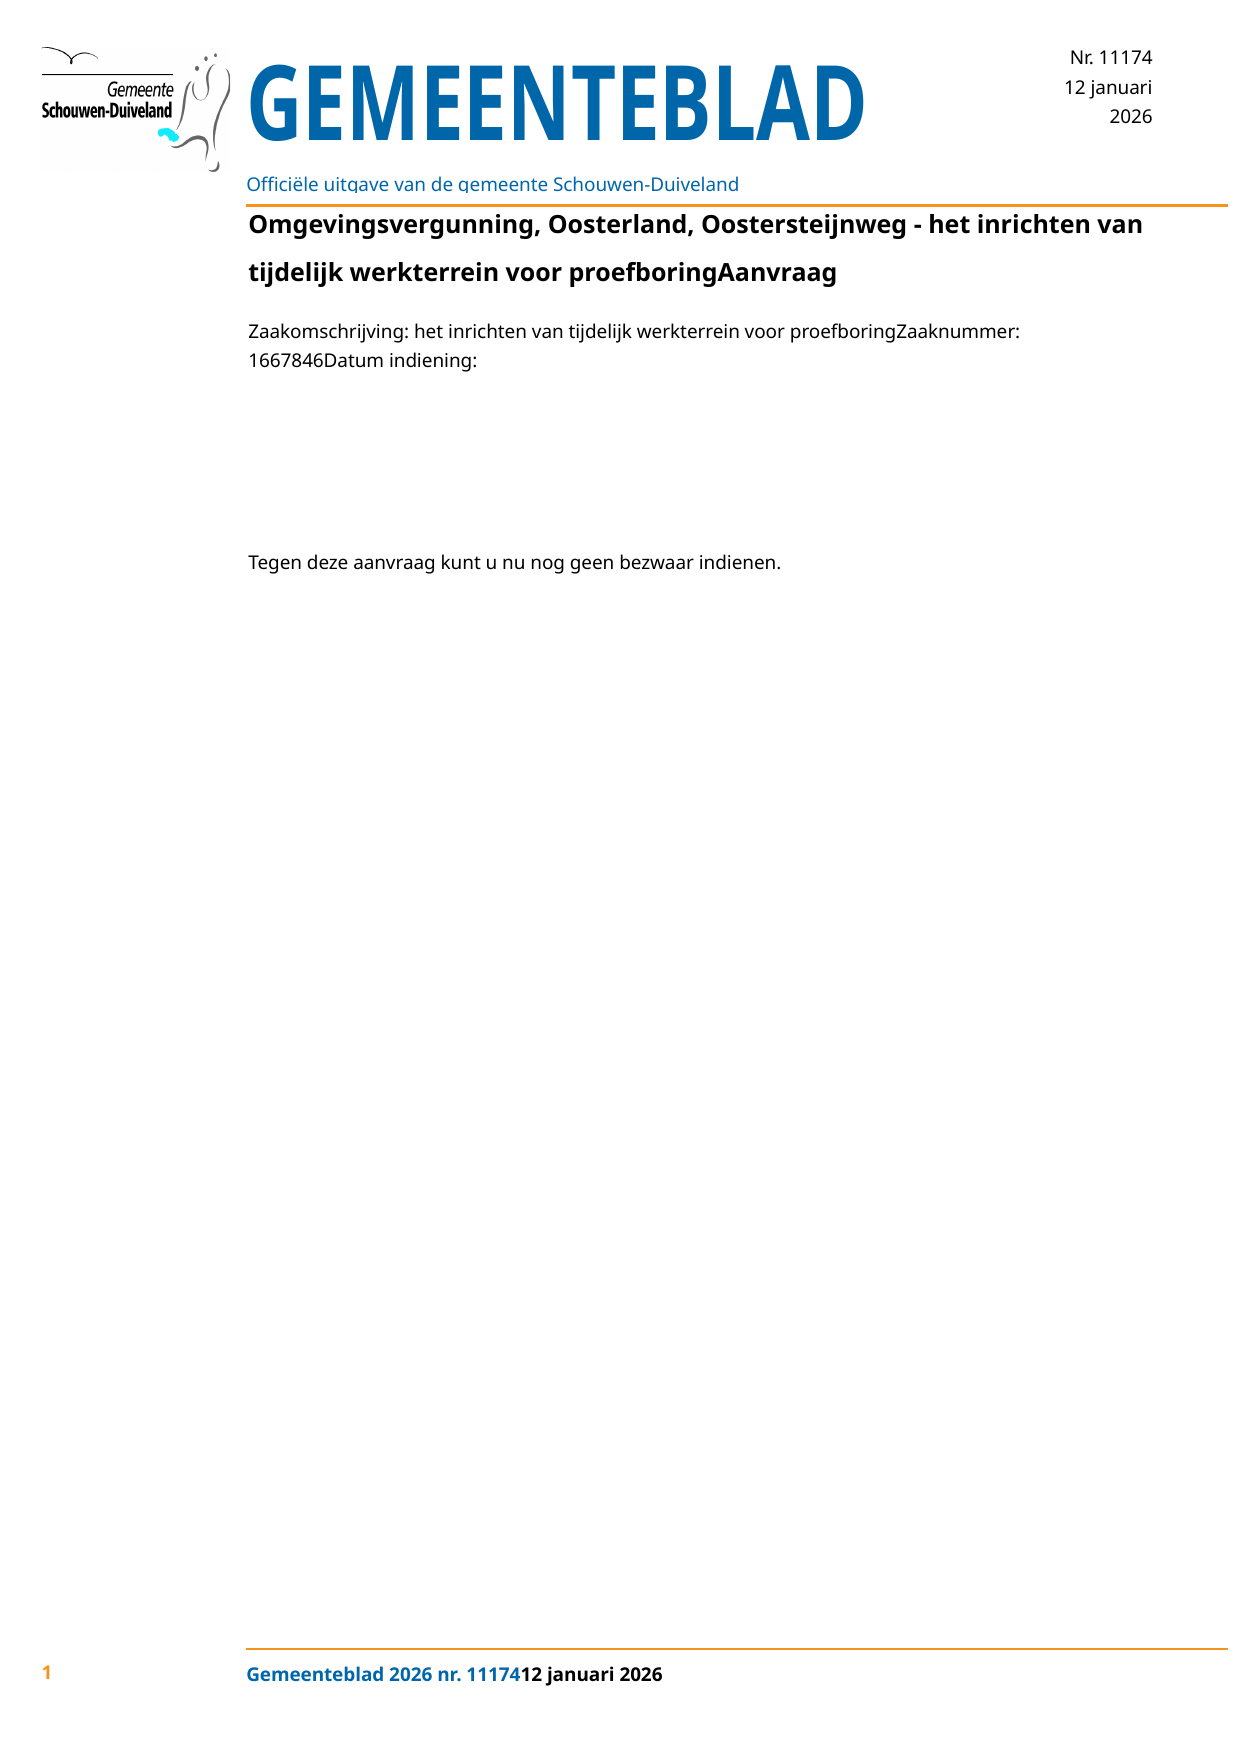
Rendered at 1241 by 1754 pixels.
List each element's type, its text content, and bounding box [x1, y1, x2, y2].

text Zaakomschrijving: het inrichten van tijdelijk werkterrein voor proefboringZaaknummer: 1667846Datum indiening: [248, 318, 1152, 373]
text Omgevingsvergunning, Oosterland, Oostersteijnweg - het inrichten van tijdelijk werkterrein voor proefboringAanvraag [248, 207, 1152, 288]
text Tegen deze aanvraag kunt u nu nog geen bezwaar indienen. [248, 549, 1152, 575]
picture [41, 47, 231, 172]
